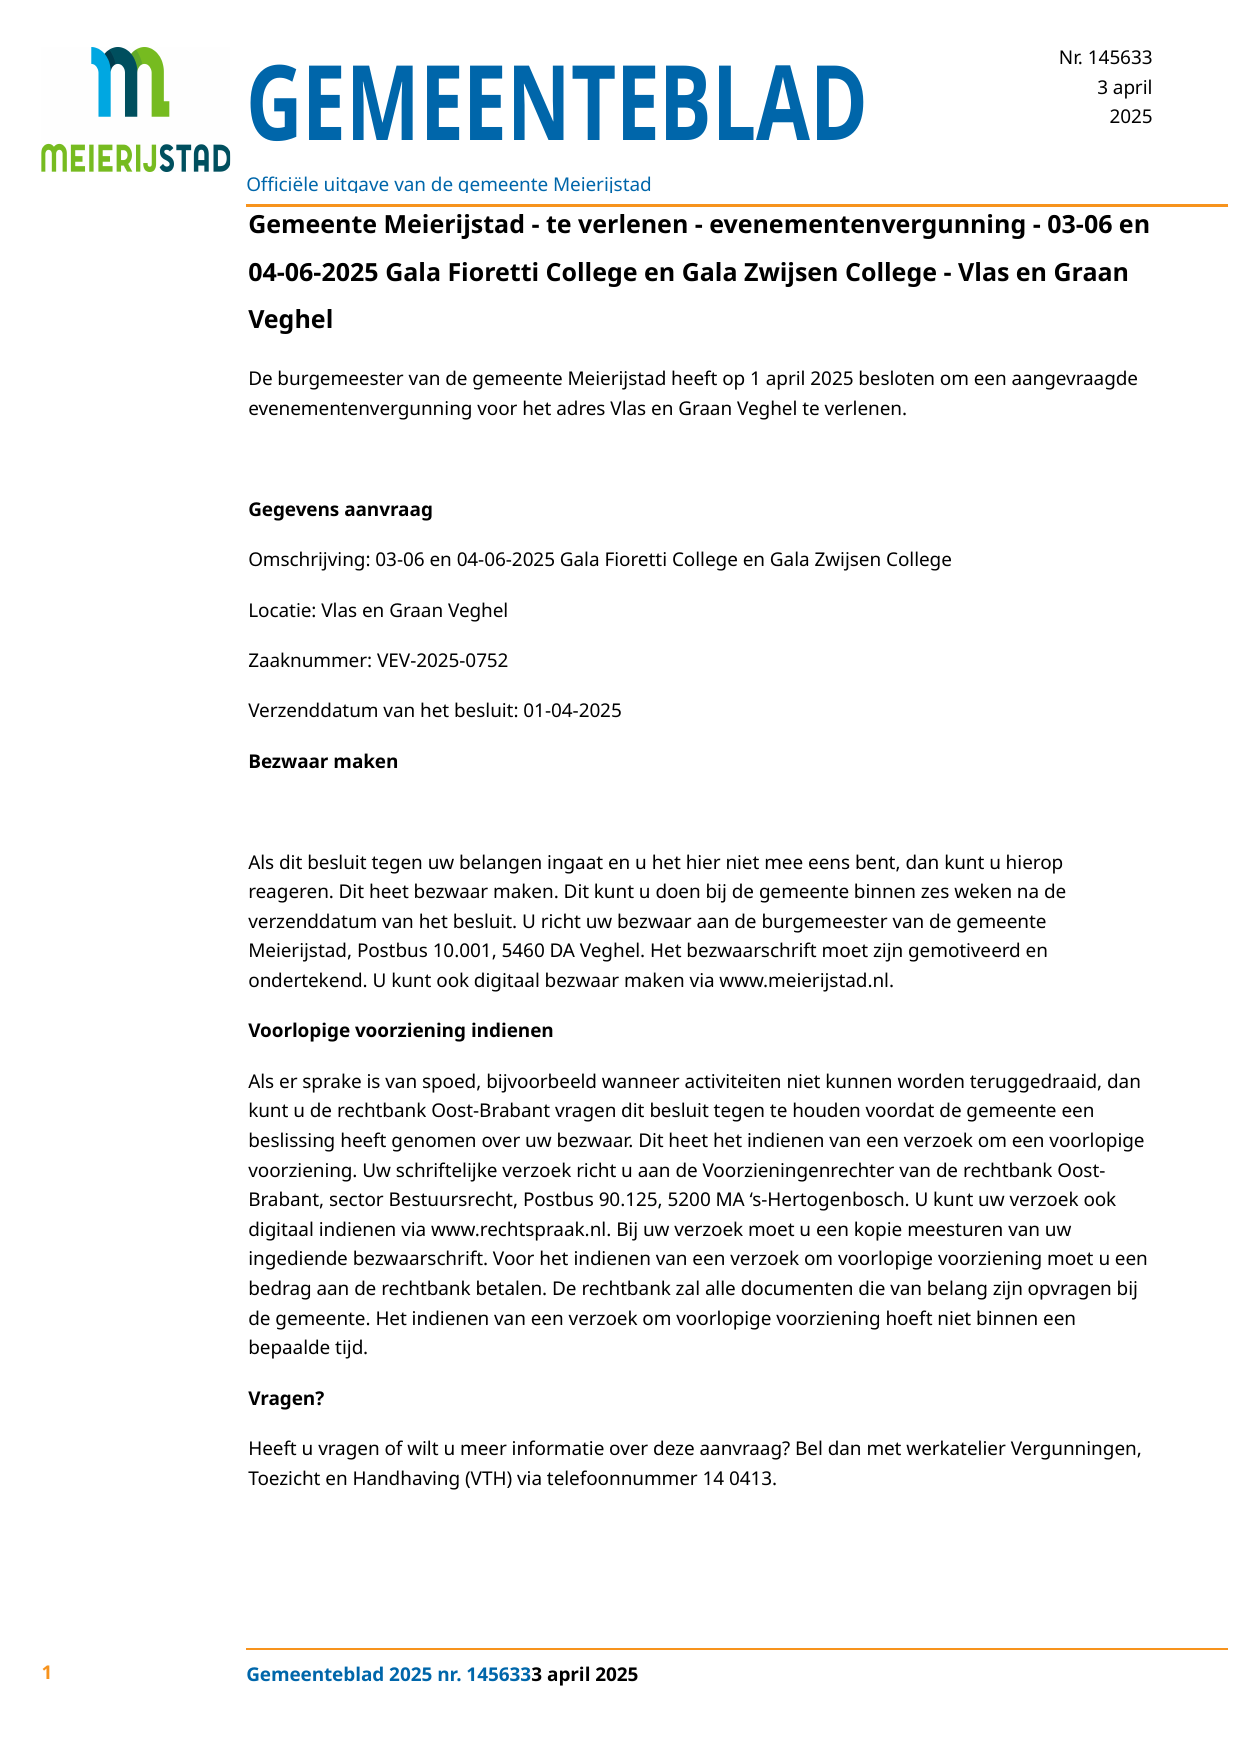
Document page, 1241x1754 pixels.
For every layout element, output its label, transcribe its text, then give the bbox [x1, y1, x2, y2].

text Locatie: Vlas en Graan Veghel [248, 597, 1152, 622]
text Heeft u vragen of wilt u meer informatie over deze aanvraag? Bel dan met werkatelier Vergunningen, Toezicht en Handhaving (VTH) via telefoonnummer 14 0413. [248, 1435, 1152, 1490]
text Bezwaar maken [248, 748, 1152, 774]
text Voorlopige voorziening indienen [248, 1018, 1152, 1043]
text De burgemeester van de gemeente Meierijstad heeft op 1 april 2025 besloten om een aangevraagde evenementenvergunning voor het adres Vlas en Graan Veghel te verlenen. [248, 366, 1152, 421]
text Als er sprake is van spoed, bijvoorbeeld wanneer activiteiten niet kunnen worden teruggedraaid, dan kunt u de rechtbank Oost-Brabant vragen dit besluit tegen te houden voordat de gemeente een beslissing heeft genomen over uw bezwaar. Dit heet het indienen van een verzoek om een voorlopige voorziening. Uw schriftelijke verzoek richt u aan de Voorzieningenrechter van de rechtbank Oost-Brabant, sector Bestuursrecht, Postbus 90.125, 5200 MA ‘s-Hertogenbosch. U kunt uw verzoek ook digitaal indienen via www.rechtspraak.nl. Bij uw verzoek moet u een kopie meesturen van uw ingediende bezwaarschrift. Voor het indienen van een verzoek om voorlopige voorziening moet u een bedrag aan de rechtbank betalen. De rechtbank zal alle documenten die van belang zijn opvragen bij de gemeente. Het indienen van een verzoek om voorlopige voorziening hoeft niet binnen een bepaalde tijd. [248, 1068, 1152, 1360]
text Als dit besluit tegen uw belangen ingaat en u het hier niet mee eens bent, dan kunt u hierop reageren. Dit heet bezwaar maken. Dit kunt u doen bij de gemeente binnen zes weken na de verzenddatum van het besluit. U richt uw bezwaar aan de burgemeester van de gemeente Meierijstad, Postbus 10.001, 5460 DA Veghel. Het bezwaarschrift moet zijn gemotiveerd en ondertekend. U kunt ook digitaal bezwaar maken via www.meierijstad.nl. [248, 849, 1152, 993]
text Verzenddatum van het besluit: 01-04-2025 [248, 698, 1152, 723]
picture [41, 47, 231, 172]
text Zaaknummer: VEV-2025-0752 [248, 647, 1152, 673]
text Gemeente Meierijstad - te verlenen - evenementenvergunning - 03-06 en 04-06-2025 Gala Fioretti College en Gala Zwijsen College - Vlas en Graan Veghel [248, 207, 1152, 336]
text Gegevens aanvraag [248, 496, 1152, 522]
text Vragen? [248, 1385, 1152, 1410]
text Omschrijving: 03-06 en 04-06-2025 Gala Fioretti College en Gala Zwijsen College [248, 546, 1152, 572]
